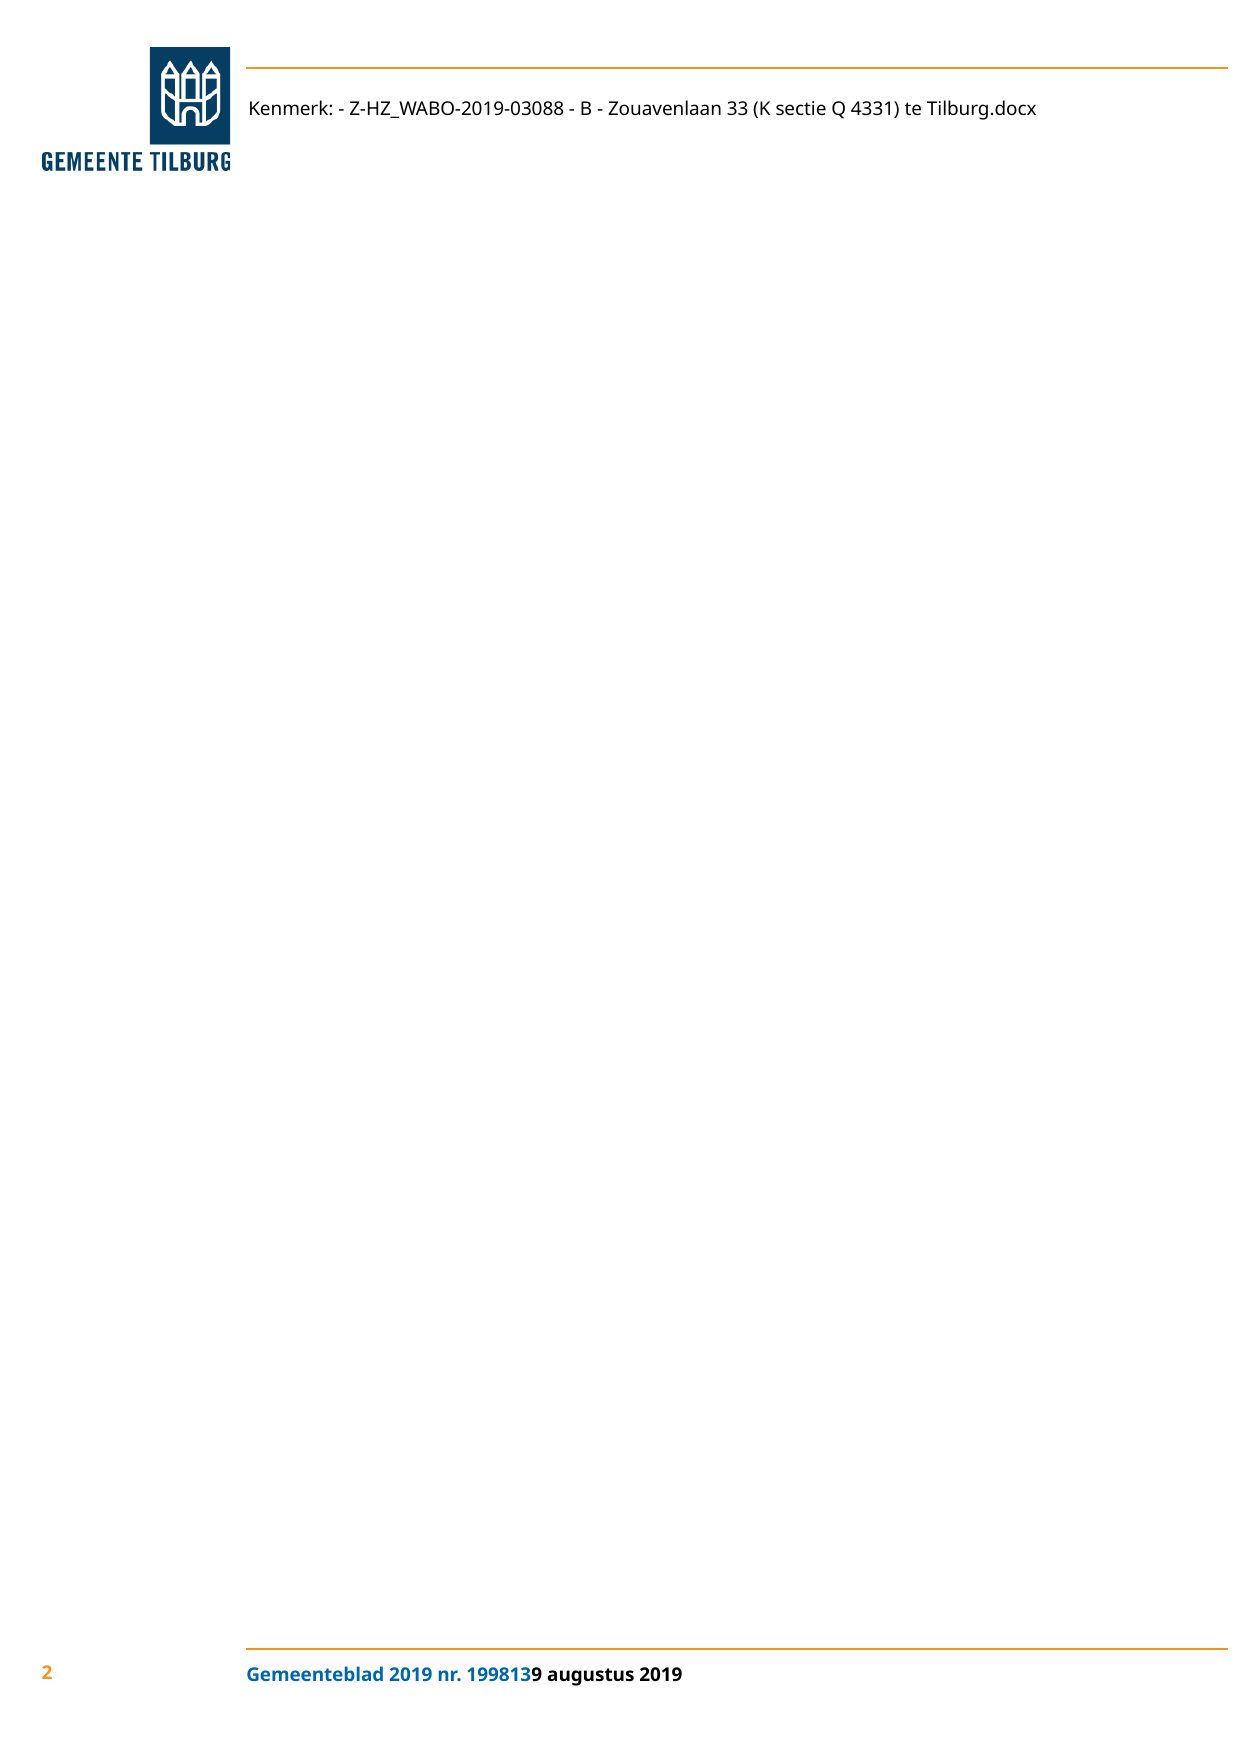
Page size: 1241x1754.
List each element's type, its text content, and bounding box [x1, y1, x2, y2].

text Kenmerk: - Z-HZ_WABO-2019-03088 - B - Zouavenlaan 33 (K sectie Q 4331) te Tilburg.docx [248, 95, 1152, 121]
picture [41, 47, 231, 172]
